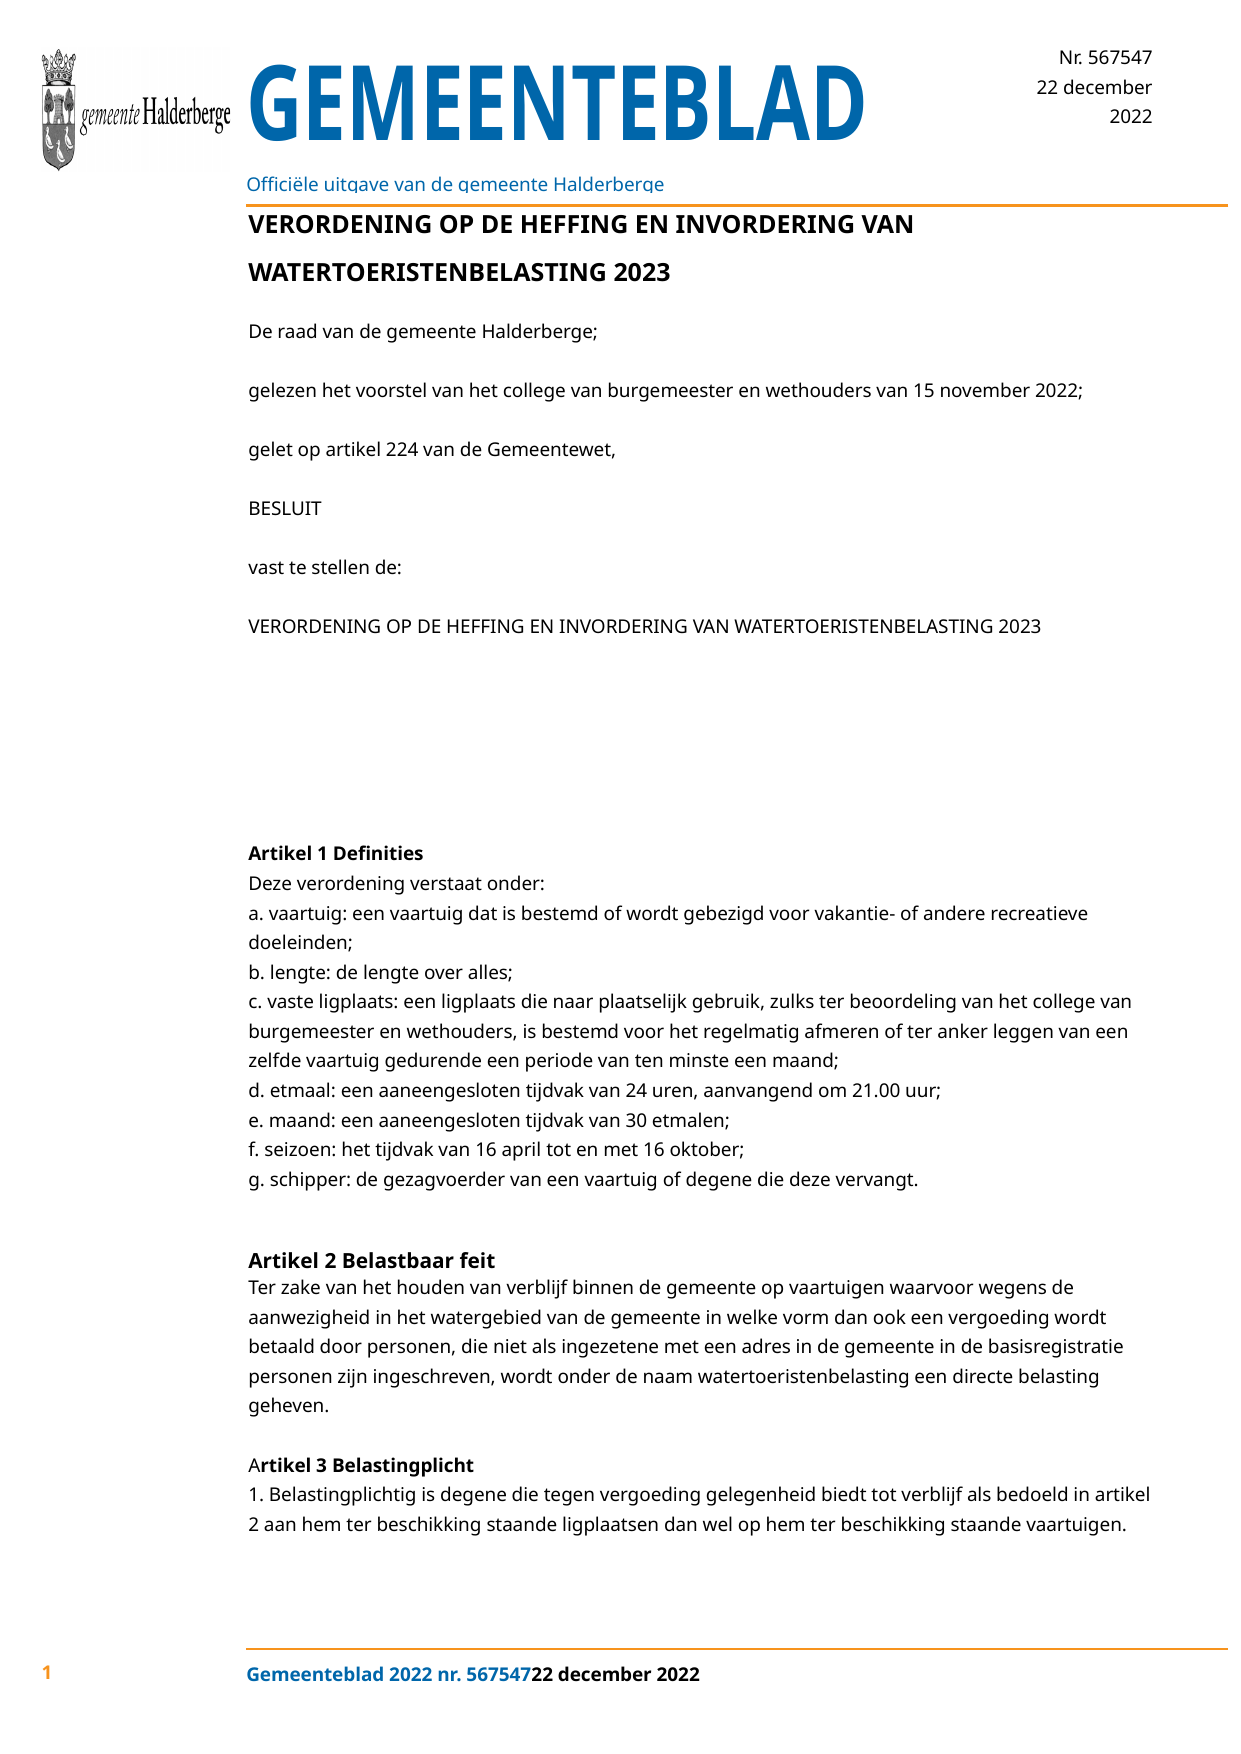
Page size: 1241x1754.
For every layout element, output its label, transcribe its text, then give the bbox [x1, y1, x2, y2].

text Artikel 3 Belastingplicht [248, 1452, 1152, 1478]
text gelet op artikel 224 van de Gemeentewet, [248, 436, 1152, 462]
text 1. Belastingplichtig is degene die tegen vergoeding gelegenheid biedt tot verblijf als bedoeld in artikel 2 aan hem ter beschikking staande ligplaatsen dan wel op hem ter beschikking staande vaartuigen. [248, 1481, 1152, 1537]
text Artikel 2 Belastbaar feit [248, 1246, 1152, 1274]
text De raad van de gemeente Halderberge; [248, 318, 1152, 344]
text a. vaartuig: een vaartuig dat is bestemd of wordt gebezigd voor vakantie- of andere recreatieve doeleinden; [248, 900, 1152, 955]
text Artikel 1 Definities [248, 841, 1152, 866]
text e. maand: een aaneengesloten tijdvak van 30 etmalen; [248, 1107, 1152, 1132]
text Ter zake van het houden van verblijf binnen de gemeente op vaartuigen waarvoor wegens de aanwezigheid in het watergebied van de gemeente in welke vorm dan ook een vergoeding wordt betaald door personen, die niet als ingezetene met een adres in de gemeente in de basisregistratie personen zijn ingeschreven, wordt onder de naam watertoeristenbelasting een directe belasting geheven. [248, 1274, 1152, 1418]
text b. lengte: de lengte over alles; [248, 959, 1152, 984]
text BESLUIT [248, 495, 1152, 521]
text g. schipper: de gezagvoerder van een vaartuig of degene die deze vervangt. [248, 1166, 1152, 1192]
text vast te stellen de: [248, 554, 1152, 580]
text d. etmaal: een aaneengesloten tijdvak van 24 uren, aanvangend om 21.00 uur; [248, 1077, 1152, 1103]
text Deze verordening verstaat onder: [248, 870, 1152, 896]
text c. vaste ligplaats: een ligplaats die naar plaatselijk gebruik, zulks ter beoordeling van het college van burgemeester en wethouders, is bestemd voor het regelmatig afmeren of ter anker leggen van een zelfde vaartuig gedurende een periode van ten minste een maand; [248, 988, 1152, 1073]
text VERORDENING OP DE HEFFING EN INVORDERING VAN WATERTOERISTENBELASTING 2023 [248, 207, 1152, 288]
picture [41, 47, 231, 172]
text gelezen het voorstel van het college van burgemeester en wethouders van 15 november 2022; [248, 377, 1152, 403]
text f. seizoen: het tijdvak van 16 april tot en met 16 oktober; [248, 1136, 1152, 1162]
text VERORDENING OP DE HEFFING EN INVORDERING VAN WATERTOERISTENBELASTING 2023 [248, 614, 1152, 639]
